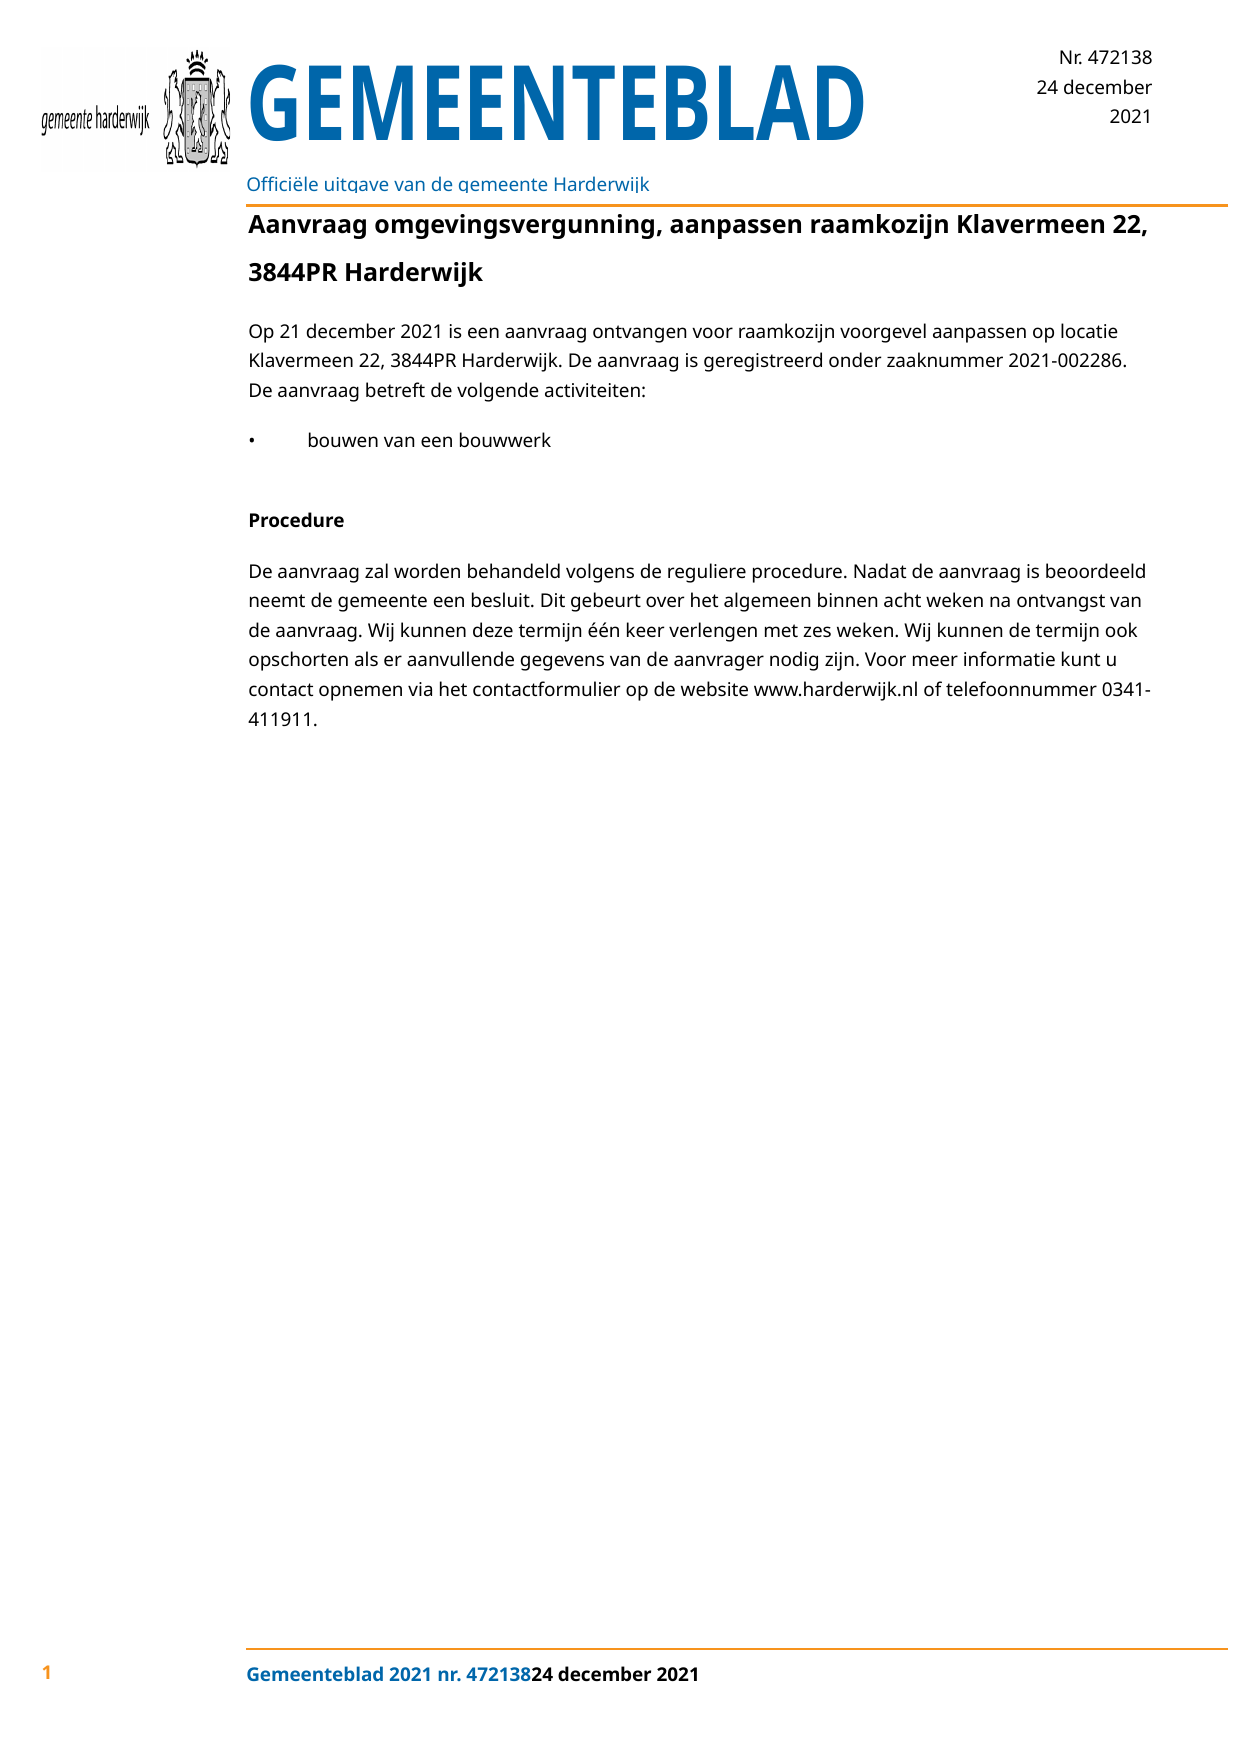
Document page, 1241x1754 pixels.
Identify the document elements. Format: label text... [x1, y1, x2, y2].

text De aanvraag zal worden behandeld volgens de reguliere procedure. Nadat de aanvraag is beoordeeld neemt de gemeente een besluit. Dit gebeurt over het algemeen binnen acht weken na ontvangst van de aanvraag. Wij kunnen deze termijn één keer verlengen met zes weken. Wij kunnen de termijn ook opschorten als er aanvullende gegevens van de aanvrager nodig zijn. Voor meer informatie kunt u contact opnemen via het contactformulier op de website www.harderwijk.nl of telefoonnummer 0341-411911. [248, 558, 1152, 732]
text Procedure [248, 507, 1152, 533]
text Aanvraag omgevingsvergunning, aanpassen raamkozijn Klavermeen 22, 3844PR Harderwijk [248, 207, 1152, 288]
text Op 21 december 2021 is een aanvraag ontvangen voor raamkozijn voorgevel aanpassen op locatie Klavermeen 22, 3844PR Harderwijk. De aanvraag is geregistreerd onder zaaknummer 2021-002286. De aanvraag betreft de volgende activiteiten: [248, 318, 1152, 403]
list bouwen van een bouwwerk [248, 427, 1152, 453]
picture [41, 47, 231, 172]
